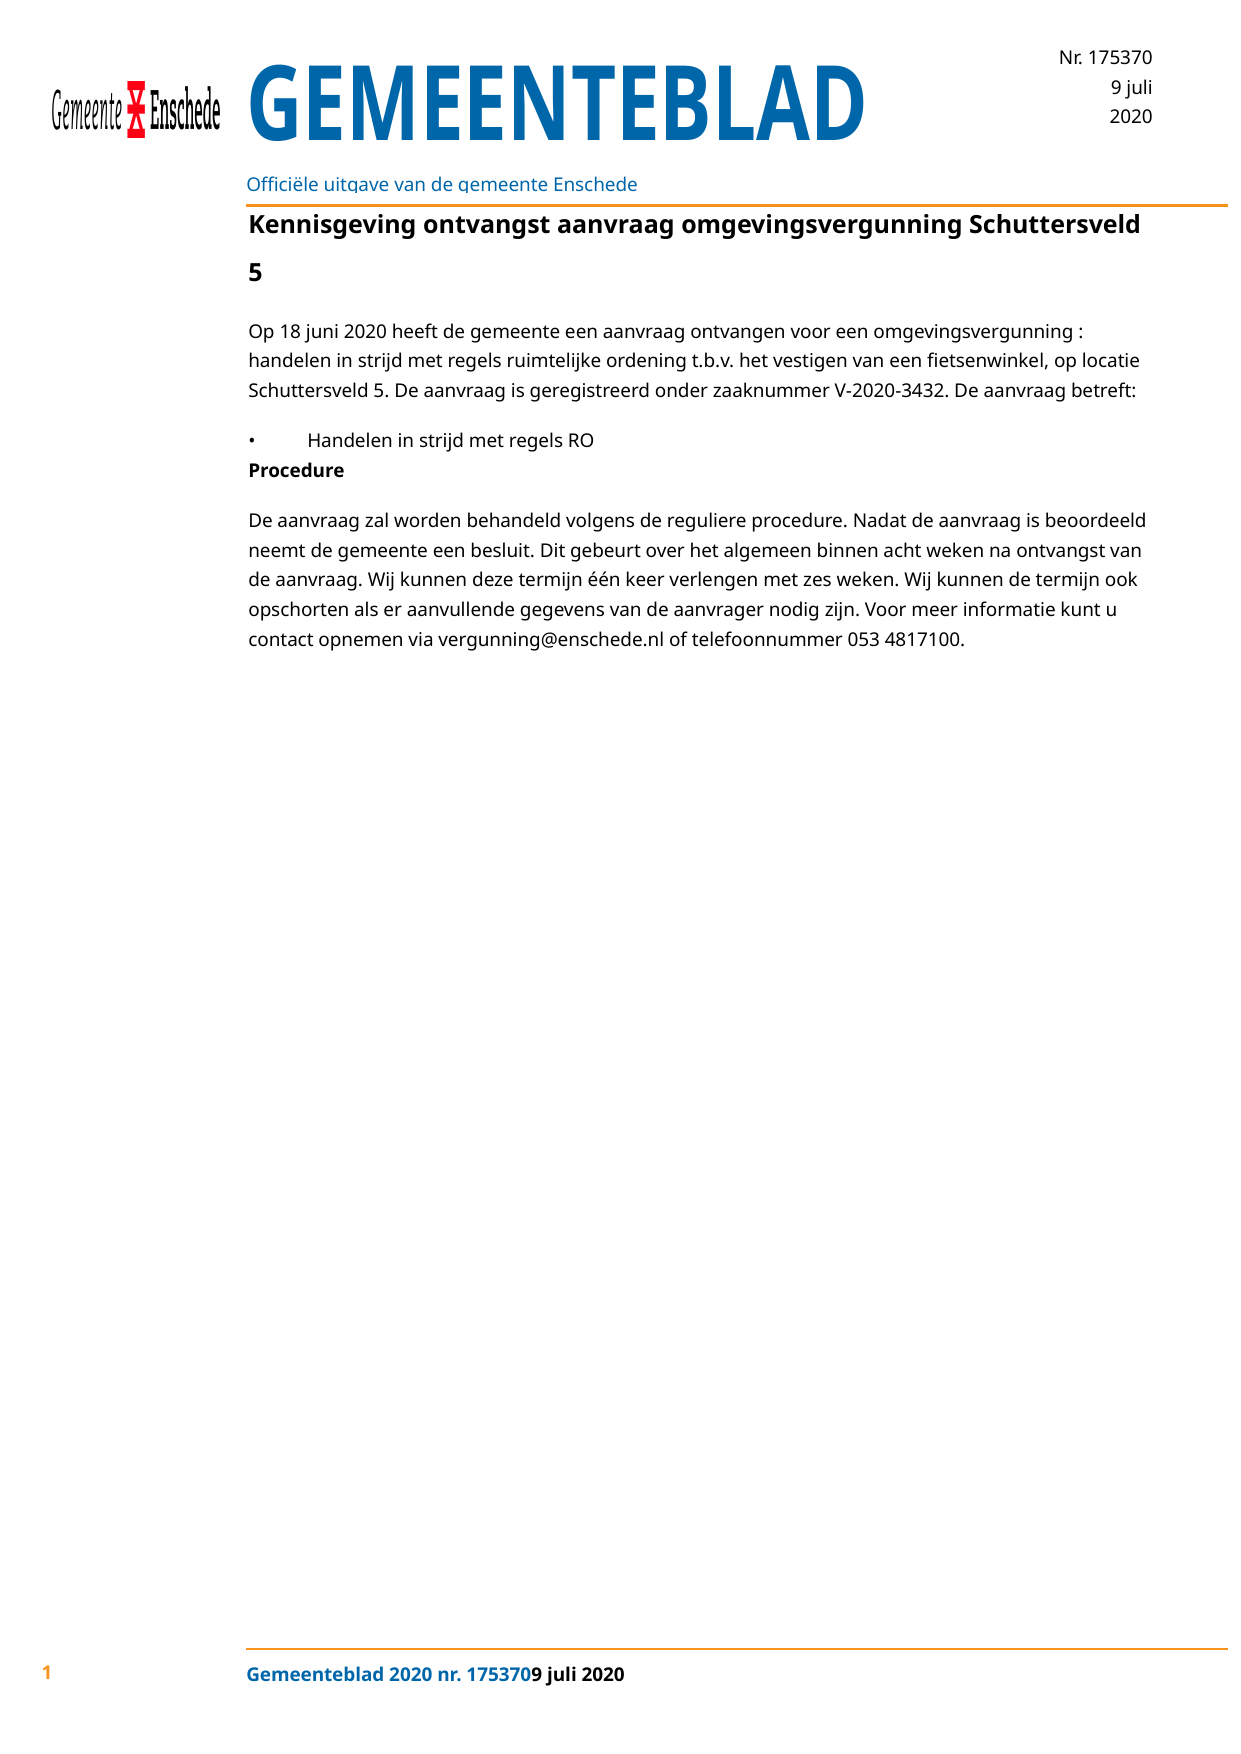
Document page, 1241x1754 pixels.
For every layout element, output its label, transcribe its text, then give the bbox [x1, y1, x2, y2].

picture [41, 47, 231, 172]
text Op 18 juni 2020 heeft de gemeente een aanvraag ontvangen voor een omgevingsvergunning : handelen in strijd met regels ruimtelijke ordening t.b.v. het vestigen van een fietsenwinkel, op locatie Schuttersveld 5. De aanvraag is geregistreerd onder zaaknummer V-2020-3432. De aanvraag betreft: [248, 318, 1152, 403]
text Procedure [248, 457, 1152, 483]
list Handelen in strijd met regels RO [248, 427, 1152, 453]
text Kennisgeving ontvangst aanvraag omgevingsvergunning Schuttersveld 5 [248, 207, 1152, 288]
text De aanvraag zal worden behandeld volgens de reguliere procedure. Nadat de aanvraag is beoordeeld neemt de gemeente een besluit. Dit gebeurt over het algemeen binnen acht weken na ontvangst van de aanvraag. Wij kunnen deze termijn één keer verlengen met zes weken. Wij kunnen de termijn ook opschorten als er aanvullende gegevens van de aanvrager nodig zijn. Voor meer informatie kunt u contact opnemen via vergunning@enschede.nl of telefoonnummer 053 4817100. [248, 507, 1152, 652]
